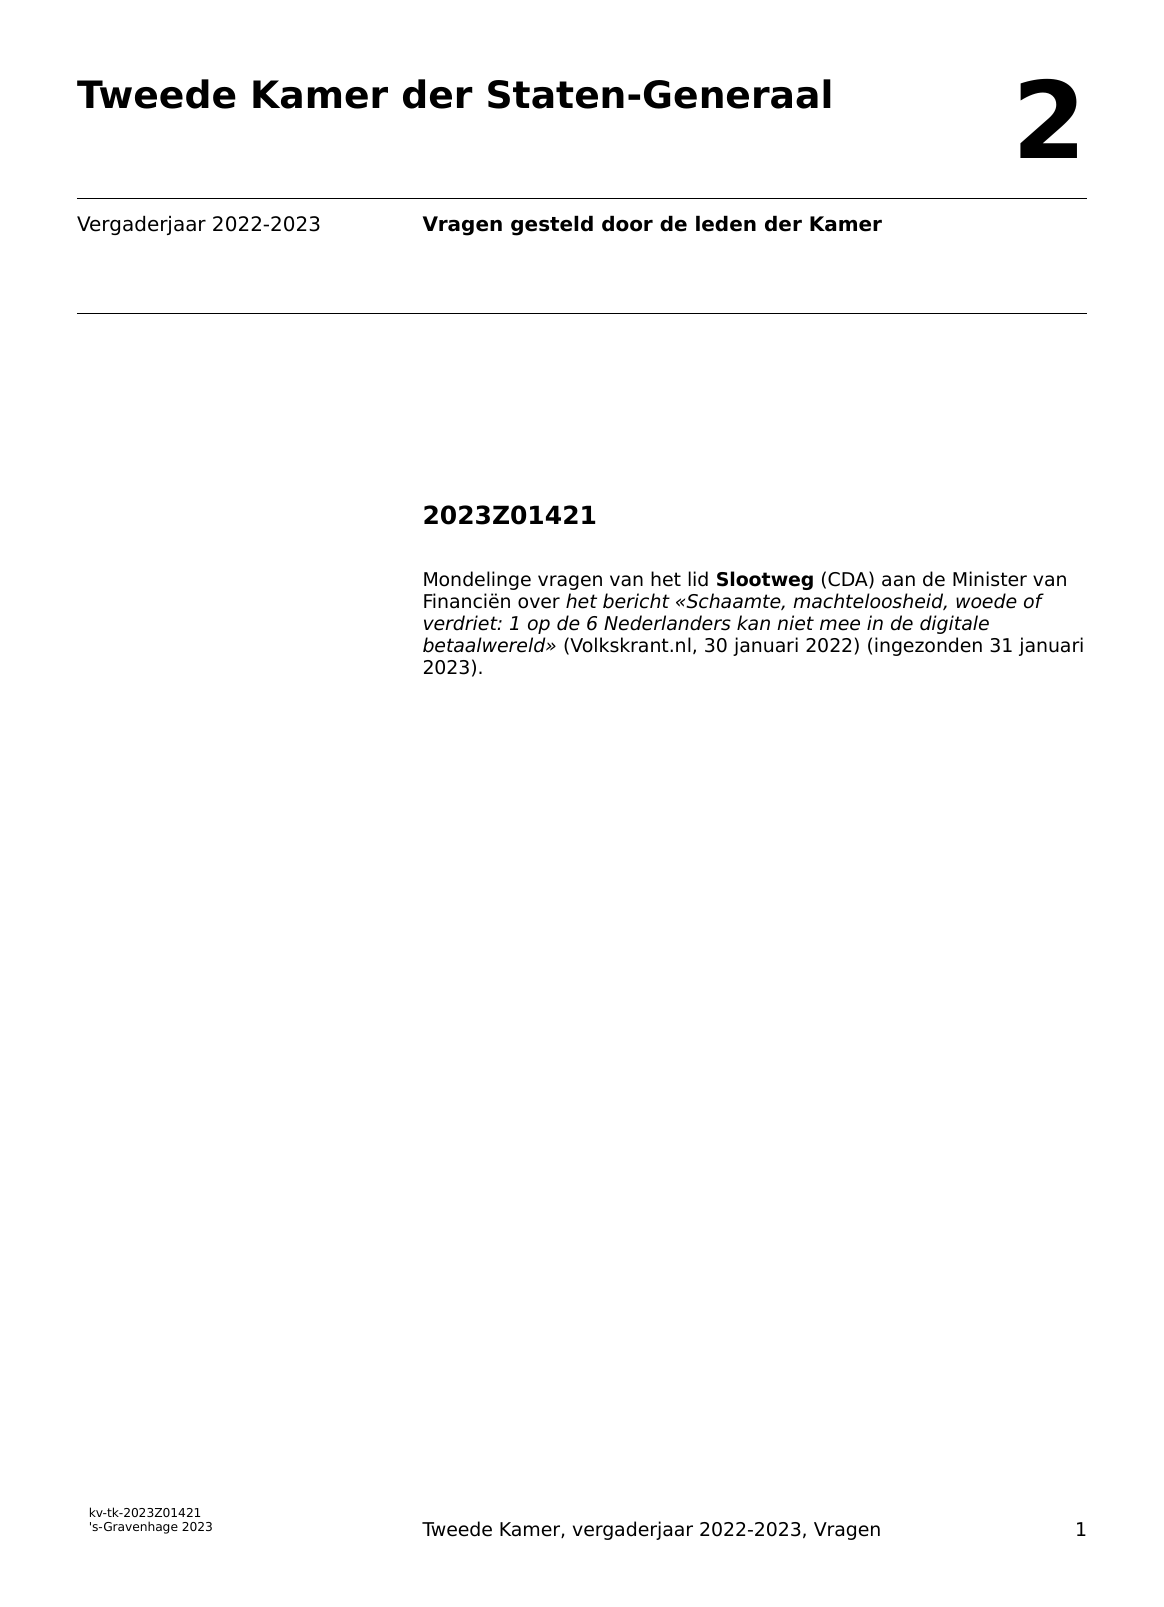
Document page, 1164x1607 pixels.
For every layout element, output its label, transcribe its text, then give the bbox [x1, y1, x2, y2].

table_cell Vergaderjaar 2022-2023 [77, 199, 422, 313]
text kv-tk-2023Z01421 [88, 1506, 323, 1520]
table_cell Vragen gesteld door de leden der Kamer [422, 199, 1087, 313]
table_header Tweede Kamer der Staten-Generaal [77, 59, 886, 198]
text 's-Gravenhage 2023 [88, 1520, 323, 1534]
text 2023Z01421 [422, 501, 1087, 531]
table_header 2 [886, 59, 1087, 198]
text Mondelinge vragen van het lid Slootweg (CDA) aan de Minister van Financiën over het bericht «Schaamte, machteloosheid, woede of verdriet: 1 op de 6 Nederlanders kan niet mee in de digitale betaalwereld» (Volkskrant.nl, 30 januari 2022) (ingezonden 31 januari 2023). [422, 569, 1087, 679]
